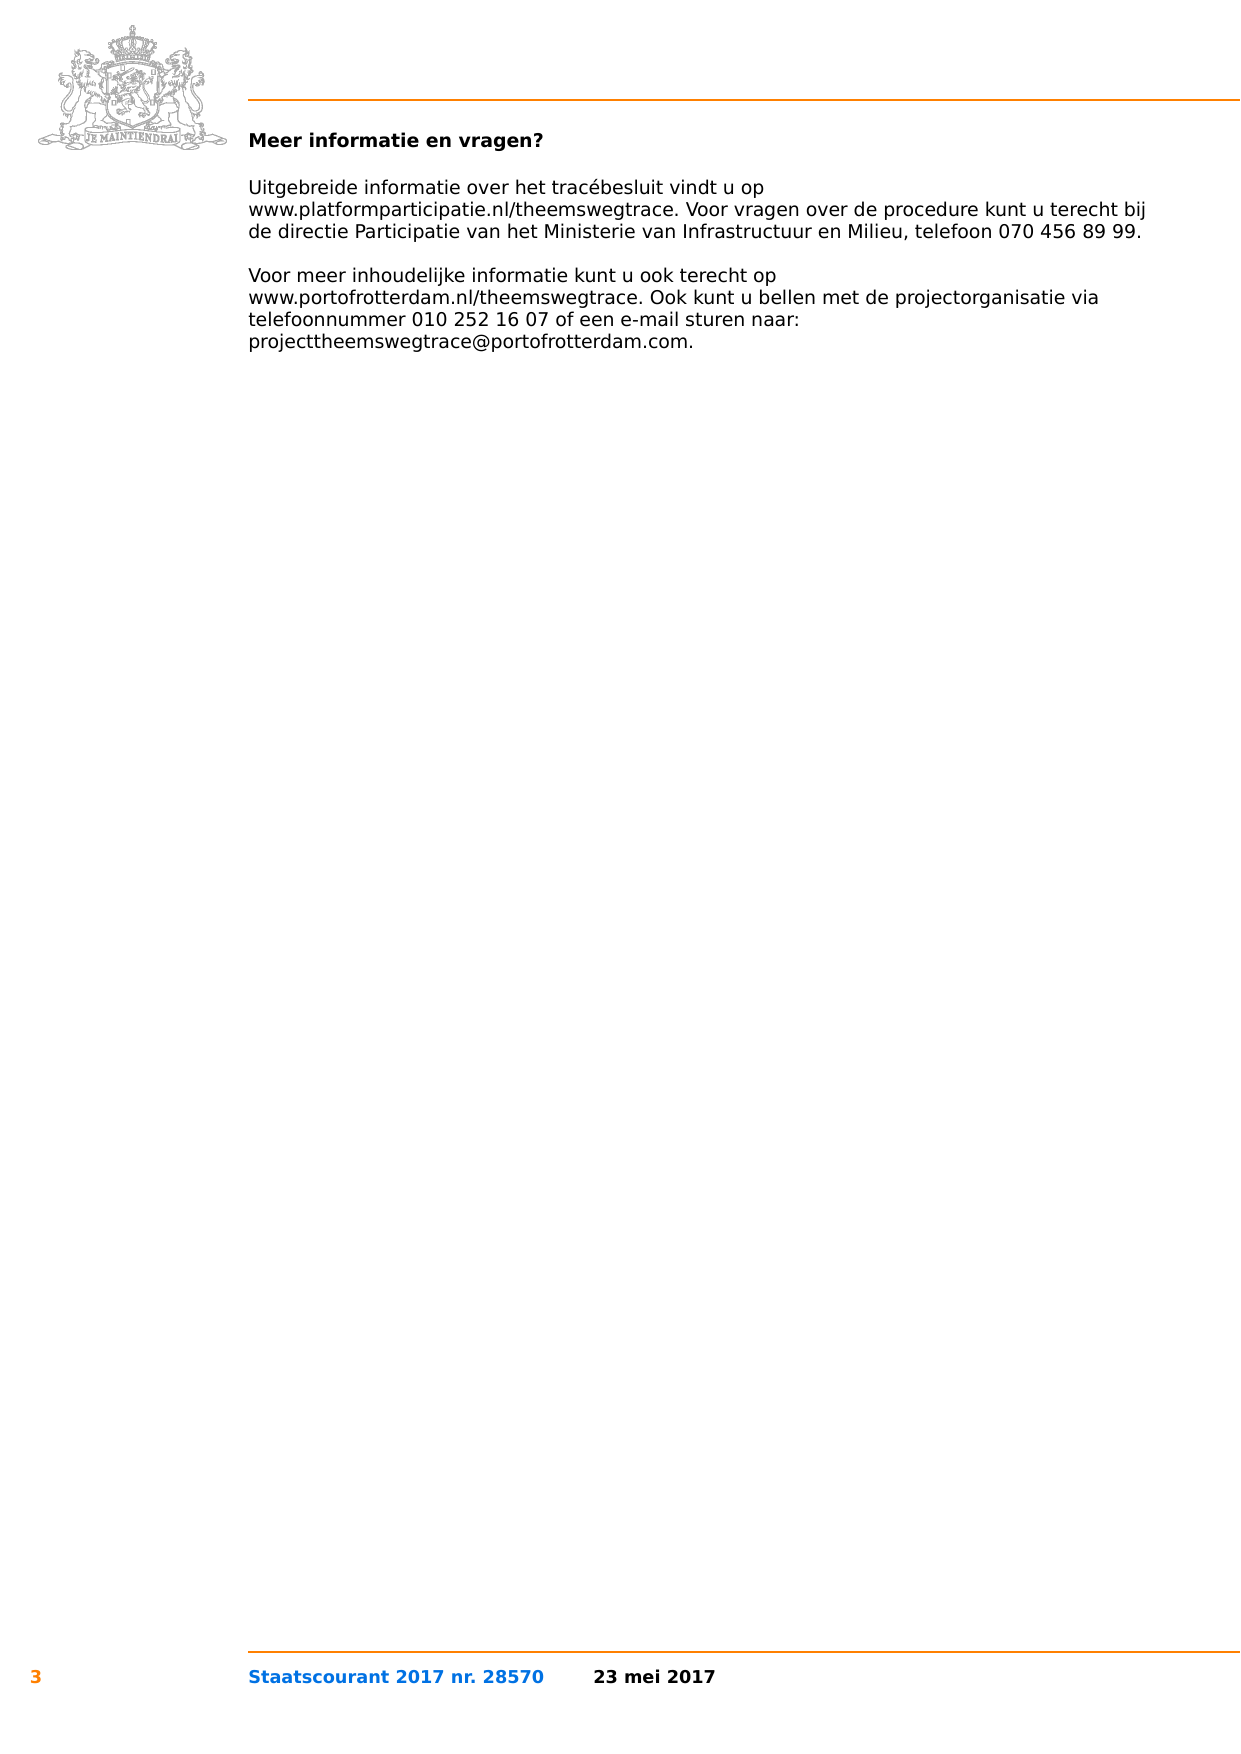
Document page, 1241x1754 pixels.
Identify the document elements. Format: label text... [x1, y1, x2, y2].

subtitle Meer informatie en vragen? [248, 130, 1163, 152]
text Uitgebreide informatie over het tracébesluit vindt u op www.platformparticipatie.nl/theemswegtrace. Voor vragen over de procedure kunt u terecht bij de directie Participatie van het Ministerie van Infrastructuur en Milieu, telefoon 070 456 89 99. [248, 177, 1163, 243]
picture [38, 25, 227, 150]
text Voor meer inhoudelijke informatie kunt u ook terecht op www.portofrotterdam.nl/theemswegtrace. Ook kunt u bellen met de projectorganisatie via telefoonnummer 010 252 16 07 of een e-mail sturen naar: projecttheemswegtrace@portofrotterdam.com. [248, 265, 1163, 353]
